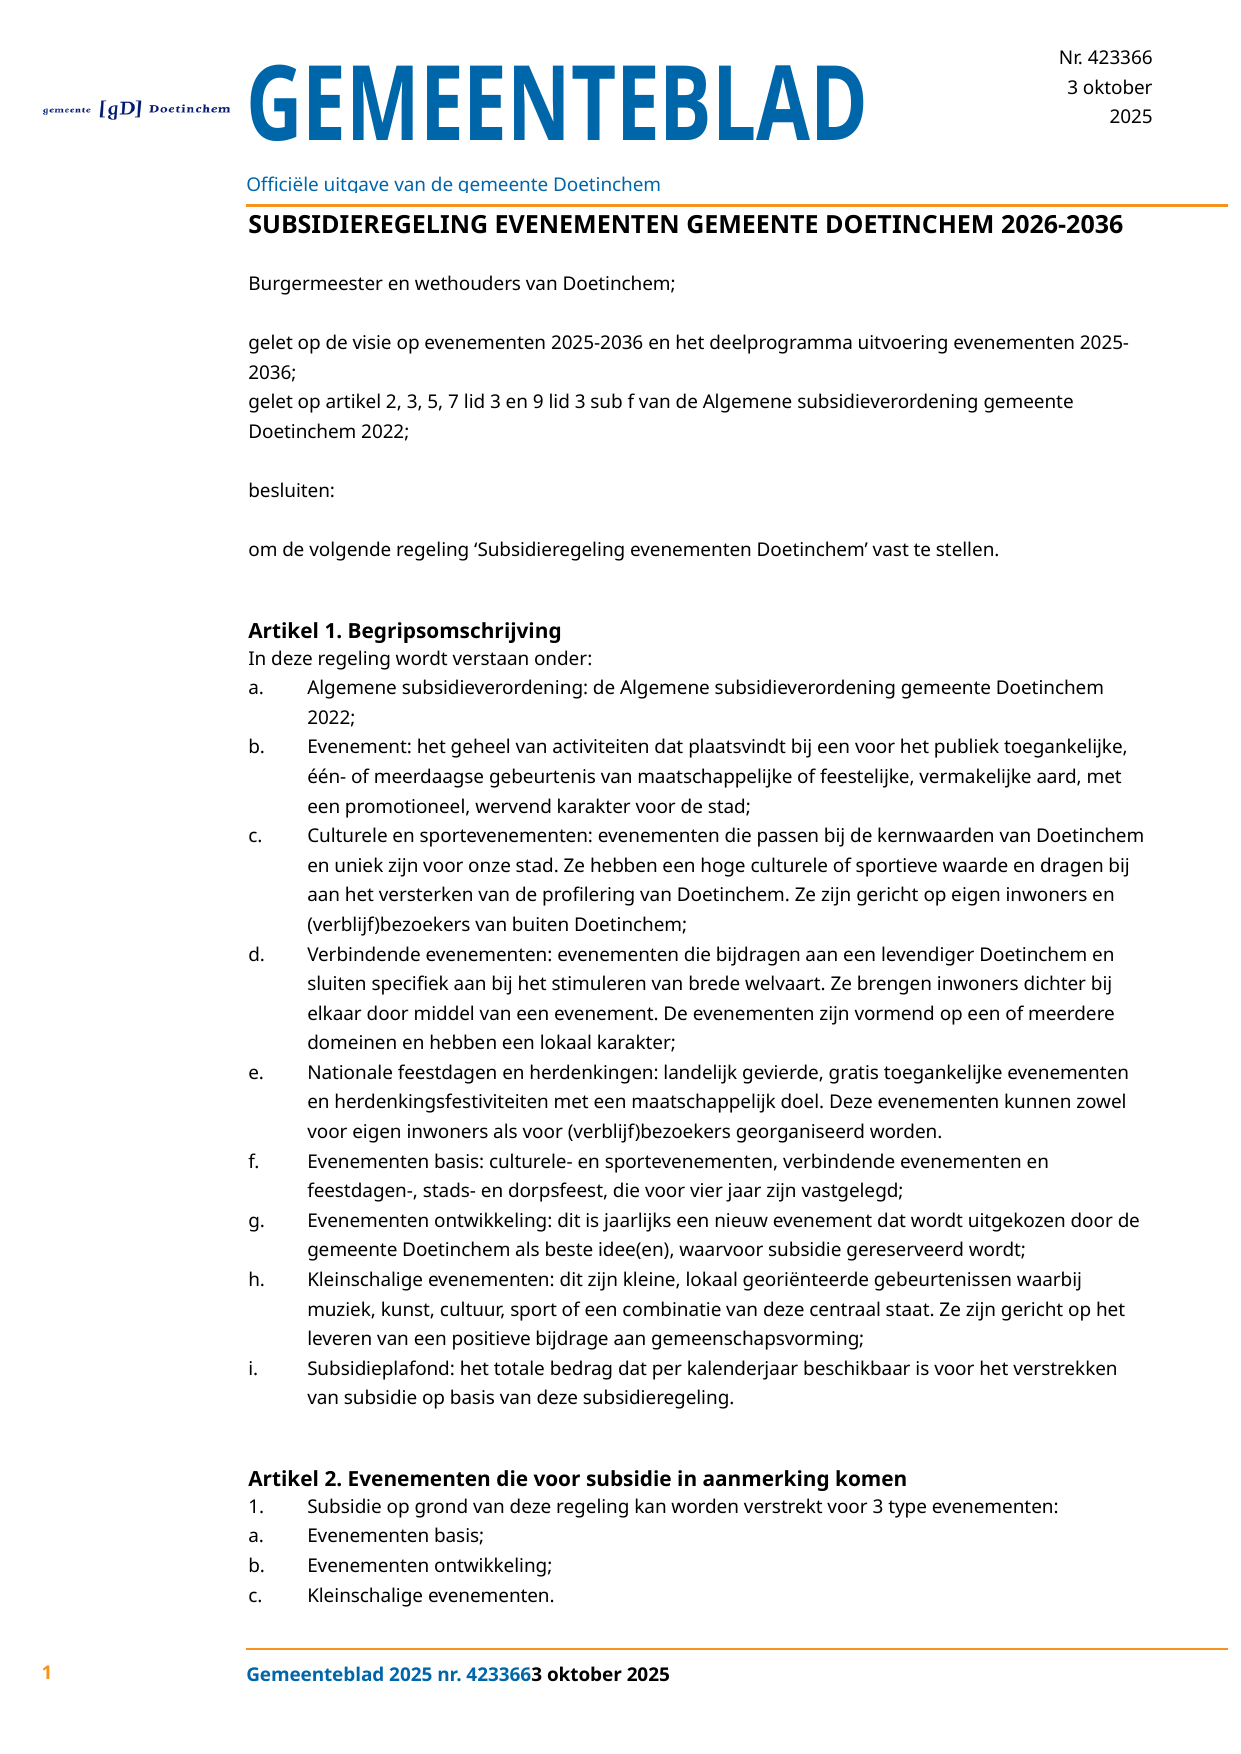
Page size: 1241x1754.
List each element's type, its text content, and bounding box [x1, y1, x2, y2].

list Evenementen basis: culturele- en sportevenementen, verbindende evenementen en feestdagen-, stads- en dorpsfeest, die voor vier jaar zijn vastgelegd; [248, 1148, 1152, 1203]
text gelet op artikel 2, 3, 5, 7 lid 3 en 9 lid 3 sub f van de Algemene subsidieverordening gemeente Doetinchem 2022; [248, 389, 1152, 444]
list Culturele en sportevenementen: evenementen die passen bij de kernwaarden van Doetinchem en uniek zijn voor onze stad. Ze hebben een hoge culturele of sportieve waarde en dragen bij aan het versterken van de profilering van Doetinchem. Ze zijn gericht op eigen inwoners en (verblijf)bezoekers van buiten Doetinchem; [248, 822, 1152, 937]
list Evenement: het geheel van activiteiten dat plaatsvindt bij een voor het publiek toegankelijke, één- of meerdaagse gebeurtenis van maatschappelijke of feestelijke, vermakelijke aard, met een promotioneel, wervend karakter voor de stad; [248, 734, 1152, 819]
list Evenementen basis; [248, 1523, 1152, 1548]
picture [41, 47, 231, 172]
list Verbindende evenementen: evenementen die bijdragen aan een levendiger Doetinchem en sluiten specifiek aan bij het stimuleren van brede welvaart. Ze brengen inwoners dichter bij elkaar door middel van een evenement. De evenementen zijn vormend op een of meerdere domeinen en hebben een lokaal karakter; [248, 941, 1152, 1055]
list Subsidie op grond van deze regeling kan worden verstrekt voor 3 type evenementen: [248, 1493, 1152, 1519]
list Subsidieplafond: het totale bedrag dat per kalenderjaar beschikbaar is voor het verstrekken van subsidie op basis van deze subsidieregeling. [248, 1355, 1152, 1410]
text Artikel 2. Evenementen die voor subsidie in aanmerking komen [248, 1464, 1152, 1493]
list Kleinschalige evenementen: dit zijn kleine, lokaal georiënteerde gebeurtenissen waarbij muziek, kunst, cultuur, sport of een combinatie van deze centraal staat. Ze zijn gericht op het leveren van een positieve bijdrage aan gemeenschapsvorming; [248, 1266, 1152, 1351]
list Nationale feestdagen en herdenkingen: landelijk gevierde, gratis toegankelijke evenementen en herdenkingsfestiviteiten met een maatschappelijk doel. Deze evenementen kunnen zowel voor eigen inwoners als voor (verblijf)bezoekers georganiseerd worden. [248, 1059, 1152, 1144]
text In deze regeling wordt verstaan onder: [248, 645, 1152, 671]
text Artikel 1. Begripsomschrijving [248, 617, 1152, 645]
list Kleinschalige evenementen. [248, 1582, 1152, 1607]
text om de volgende regeling ‘Subsidieregeling evenementen Doetinchem’ vast te stellen. [248, 537, 1152, 562]
list Evenementen ontwikkeling: dit is jaarlijks een nieuw evenement dat wordt uitgekozen door de gemeente Doetinchem als beste idee(en), waarvoor subsidie gereserveerd wordt; [248, 1207, 1152, 1262]
list Evenementen ontwikkeling; [248, 1552, 1152, 1578]
text besluiten: [248, 477, 1152, 503]
list Algemene subsidieverordening: de Algemene subsidieverordening gemeente Doetinchem 2022; [248, 674, 1152, 730]
text Burgermeester en wethouders van Doetinchem; [248, 270, 1152, 296]
text SUBSIDIEREGELING EVENEMENTEN GEMEENTE DOETINCHEM 2026-2036 [248, 207, 1152, 241]
text gelet op de visie op evenementen 2025-2036 en het deelprogramma uitvoering evenementen 2025-2036; [248, 329, 1152, 385]
